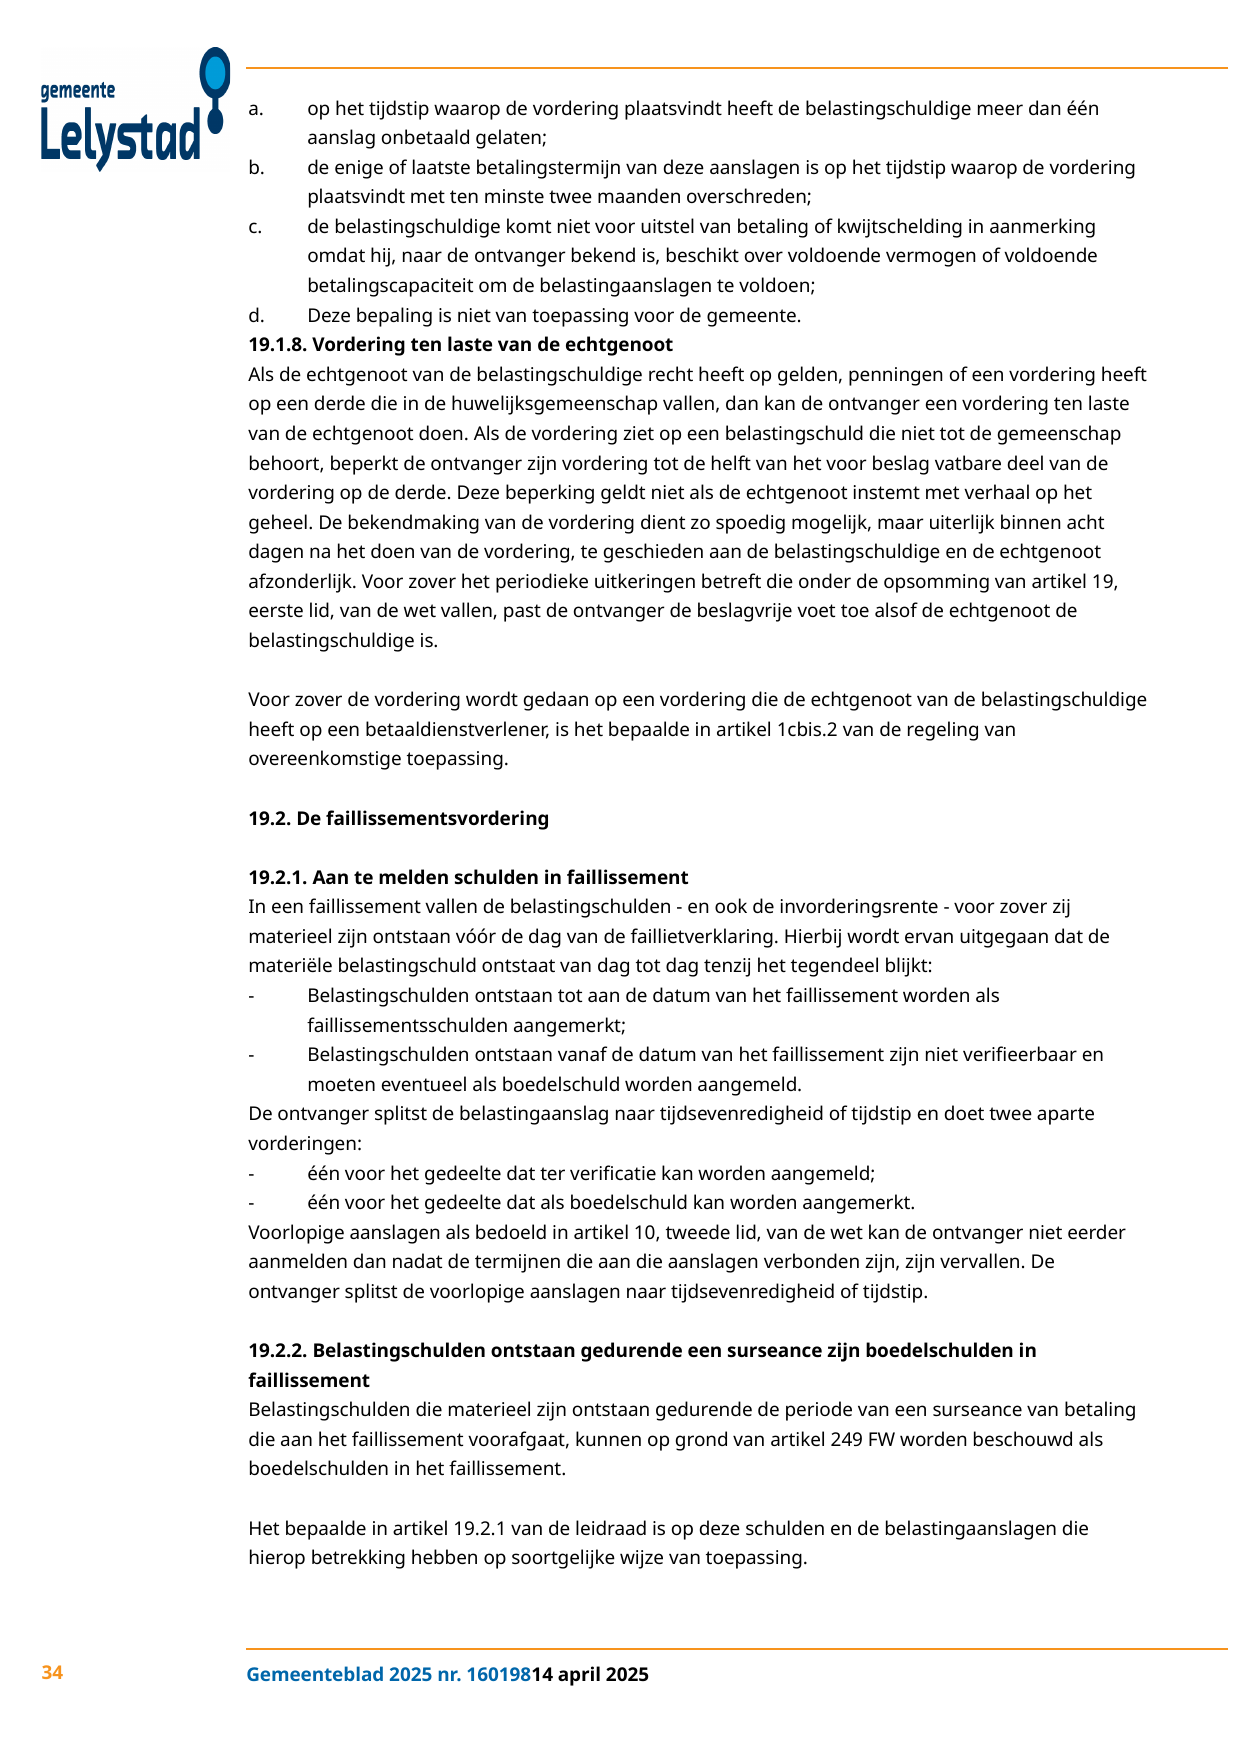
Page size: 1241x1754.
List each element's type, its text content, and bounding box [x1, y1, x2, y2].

list de belastingschuldige komt niet voor uitstel van betaling of kwijtschelding in aanmerking omdat hij, naar de ontvanger bekend is, beschikt over voldoende vermogen of voldoende betalingscapaciteit om de belastingaanslagen te voldoen; [248, 213, 1152, 298]
text Als de echtgenoot van de belastingschuldige recht heeft op gelden, penningen of een vordering heeft op een derde die in de huwelijksgemeenschap vallen, dan kan de ontvanger een vordering ten laste van de echtgenoot doen. Als de vordering ziet op een belastingschuld die niet tot de gemeenschap behoort, beperkt de ontvanger zijn vordering tot de helft van het voor beslag vatbare deel van de vordering op de derde. Deze beperking geldt niet als de echtgenoot instemt met verhaal op het geheel. De bekendmaking van de vordering dient zo spoedig mogelijk, maar uiterlijk binnen acht dagen na het doen van de vordering, te geschieden aan de belastingschuldige en de echtgenoot afzonderlijk. Voor zover het periodieke uitkeringen betreft die onder de opsomming van artikel 19, eerste lid, van de wet vallen, past de ontvanger de beslagvrije voet toe alsof de echtgenoot de belastingschuldige is. [248, 361, 1152, 653]
text 19.2. De faillissementsvordering [248, 805, 1152, 831]
list Belastingschulden ontstaan vanaf de datum van het faillissement zijn niet verifieerbaar en moeten eventueel als boedelschuld worden aangemeld. [248, 1041, 1152, 1097]
text Voor zover de vordering wordt gedaan op een vordering die de echtgenoot van de belastingschuldige heeft op een betaaldienstverlener, is het bepaalde in artikel 1cbis.2 van de regeling van overeenkomstige toepassing. [248, 686, 1152, 771]
text 19.1.8. Vordering ten laste van de echtgenoot [248, 331, 1152, 357]
list één voor het gedeelte dat als boedelschuld kan worden aangemerkt. [248, 1189, 1152, 1215]
text In een faillissement vallen de belastingschulden - en ook de invorderingsrente - voor zover zij materieel zijn ontstaan vóór de dag van de faillietverklaring. Hierbij wordt ervan uitgegaan dat de materiële belastingschuld ontstaat van dag tot dag tenzij het tegendeel blijkt: [248, 893, 1152, 978]
text Voorlopige aanslagen als bedoeld in artikel 10, tweede lid, van de wet kan de ontvanger niet eerder aanmelden dan nadat de termijnen die aan die aanslagen verbonden zijn, zijn vervallen. De ontvanger splitst de voorlopige aanslagen naar tijdsevenredigheid of tijdstip. [248, 1219, 1152, 1304]
list één voor het gedeelte dat ter verificatie kan worden aangemeld; [248, 1160, 1152, 1186]
text Belastingschulden die materieel zijn ontstaan gedurende de periode van een surseance van betaling die aan het faillissement voorafgaat, kunnen op grond van artikel 249 FW worden beschouwd als boedelschulden in het faillissement. [248, 1396, 1152, 1481]
list de enige of laatste betalingstermijn van deze aanslagen is op het tijdstip waarop de vordering plaatsvindt met ten minste twee maanden overschreden; [248, 154, 1152, 209]
text Het bepaalde in artikel 19.2.1 van de leidraad is op deze schulden en de belastingaanslagen die hierop betrekking hebben op soortgelijke wijze van toepassing. [248, 1515, 1152, 1570]
list op het tijdstip waarop de vordering plaatsvindt heeft de belastingschuldige meer dan één aanslag onbetaald gelaten; [248, 95, 1152, 150]
list Belastingschulden ontstaan tot aan de datum van het faillissement worden als faillissementsschulden aangemerkt; [248, 982, 1152, 1038]
picture [41, 47, 231, 172]
list Deze bepaling is niet van toepassing voor de gemeente. [248, 302, 1152, 328]
text 19.2.2. Belastingschulden ontstaan gedurende een surseance zijn boedelschulden in faillissement [248, 1337, 1152, 1393]
text 19.2.1. Aan te melden schulden in faillissement [248, 864, 1152, 890]
text De ontvanger splitst de belastingaanslag naar tijdsevenredigheid of tijdstip en doet twee aparte vorderingen: [248, 1101, 1152, 1156]
